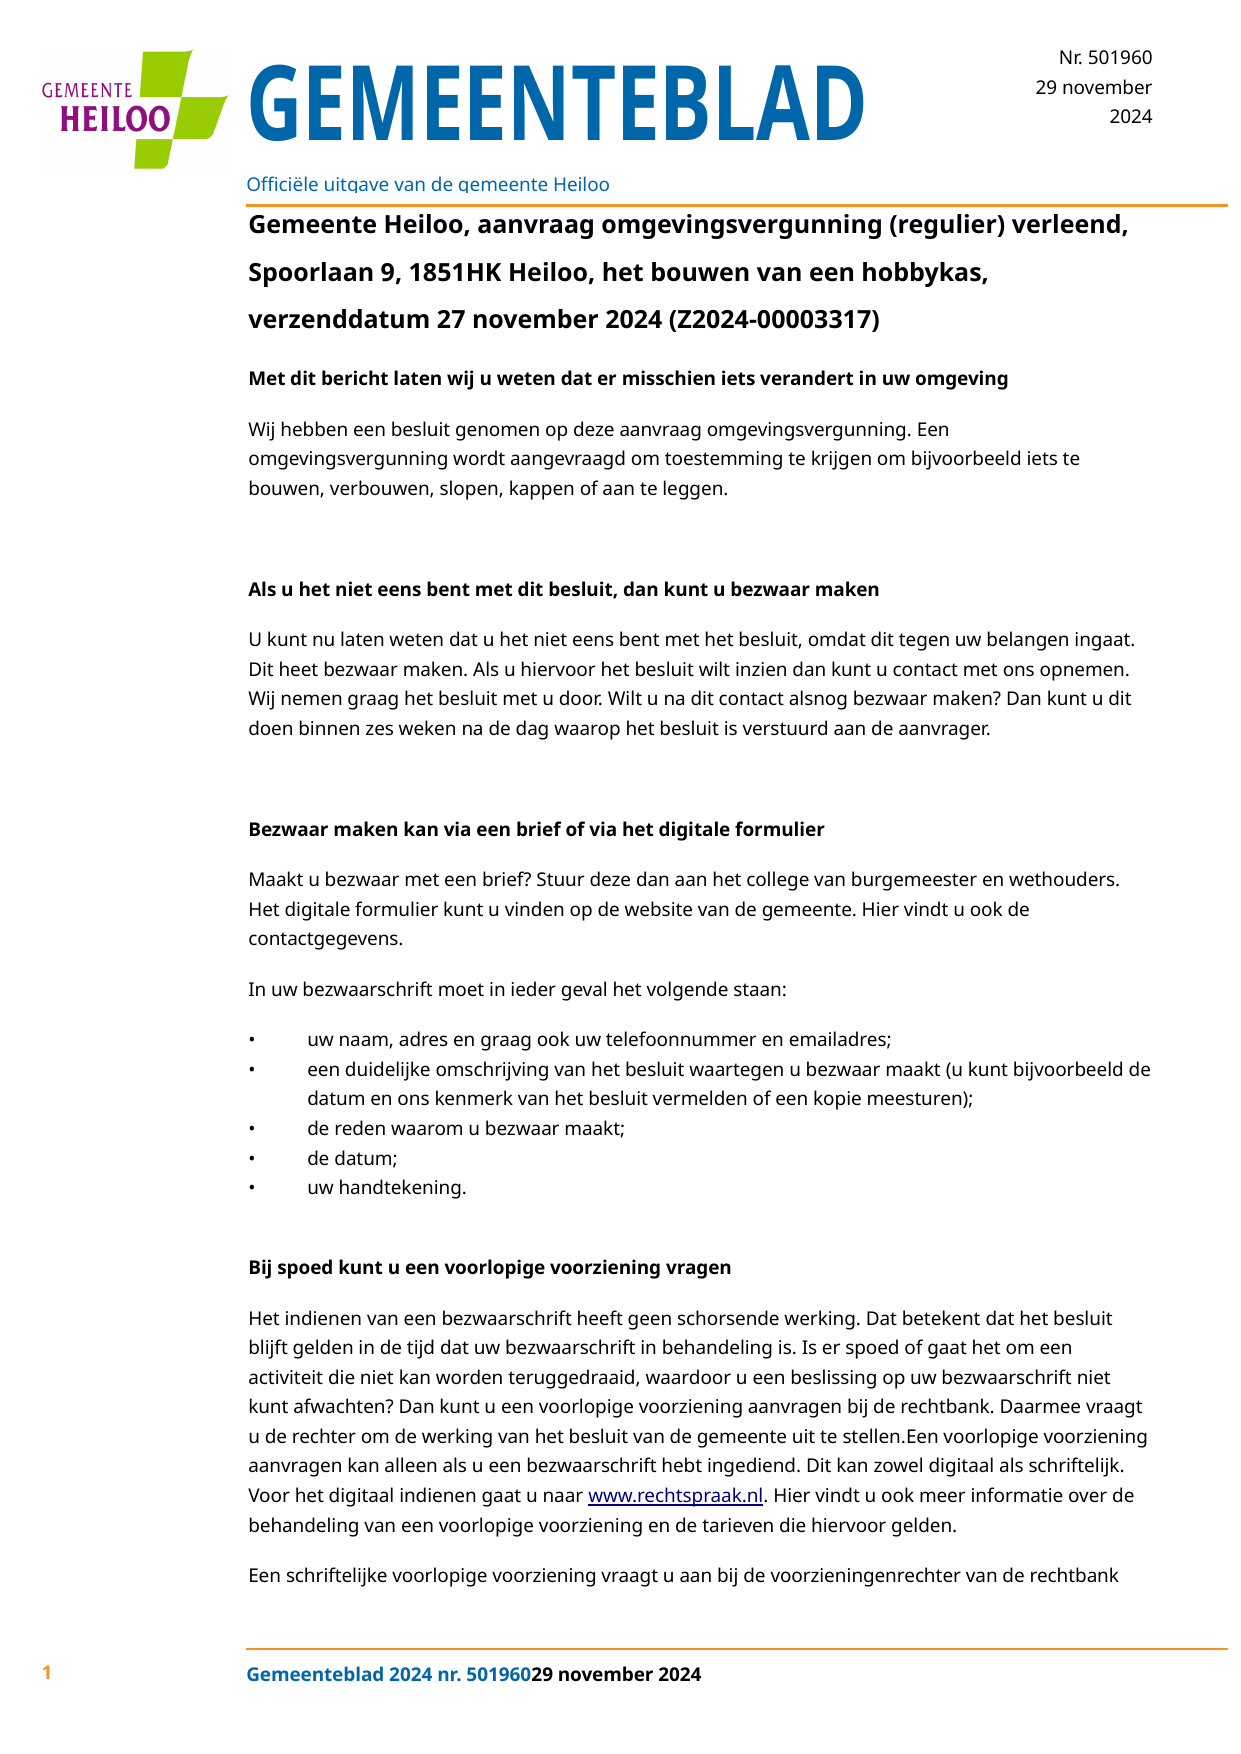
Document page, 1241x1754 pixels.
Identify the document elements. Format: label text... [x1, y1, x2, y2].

text Bij spoed kunt u een voorlopige voorziening vragen [248, 1254, 1152, 1280]
text Bezwaar maken kan via een brief of via het digitale formulier [248, 816, 1152, 842]
text Gemeente Heiloo, aanvraag omgevingsvergunning (regulier) verleend, Spoorlaan 9, 1851HK Heiloo, het bouwen van een hobbykas, verzenddatum 27 november 2024 (Z2024-00003317) [248, 207, 1152, 336]
text Een schriftelijke voorlopige voorziening vraagt u aan bij de voorzieningenrechter van de rechtbank [248, 1562, 1152, 1588]
list een duidelijke omschrijving van het besluit waartegen u bezwaar maakt (u kunt bijvoorbeeld de datum en ons kenmerk van het besluit vermelden of een kopie meesturen); [248, 1056, 1152, 1111]
text U kunt nu laten weten dat u het niet eens bent met het besluit, omdat dit tegen uw belangen ingaat. Dit heet bezwaar maken. Als u hiervoor het besluit wilt inzien dan kunt u contact met ons opnemen. Wij nemen graag het besluit met u door. Wilt u na dit contact alsnog bezwaar maken? Dan kunt u dit doen binnen zes weken na de dag waarop het besluit is verstuurd aan de aanvrager. [248, 626, 1152, 741]
list uw handtekening. [248, 1174, 1152, 1200]
text Maakt u bezwaar met een brief? Stuur deze dan aan het college van burgemeester en wethouders. Het digitale formulier kunt u vinden op de website van de gemeente. Hier vindt u ook de contactgegevens. [248, 866, 1152, 951]
list de datum; [248, 1145, 1152, 1170]
text In uw bezwaarschrift moet in ieder geval het volgende staan: [248, 976, 1152, 1002]
picture [41, 47, 231, 172]
text Wij hebben een besluit genomen op deze aanvraag omgevingsvergunning. Een omgevingsvergunning wordt aangevraagd om toestemming te krijgen om bijvoorbeeld iets te bouwen, verbouwen, slopen, kappen of aan te leggen. [248, 416, 1152, 501]
list uw naam, adres en graag ook uw telefoonnummer en emailadres; [248, 1026, 1152, 1052]
text Met dit bericht laten wij u weten dat er misschien iets verandert in uw omgeving [248, 366, 1152, 391]
text Als u het niet eens bent met dit besluit, dan kunt u bezwaar maken [248, 576, 1152, 602]
text Het indienen van een bezwaarschrift heeft geen schorsende werking. Dat betekent dat het besluit blijft gelden in de tijd dat uw bezwaarschrift in behandeling is. Is er spoed of gaat het om een activiteit die niet kan worden teruggedraaid, waardoor u een beslissing op uw bezwaarschrift niet kunt afwachten? Dan kunt u een voorlopige voorziening aanvragen bij de rechtbank. Daarmee vraagt u de rechter om de werking van het besluit van de gemeente uit te stellen.Een voorlopige voorziening aanvragen kan alleen als u een bezwaarschrift hebt ingediend. Dit kan zowel digitaal als schriftelijk. Voor het digitaal indienen gaat u naar www.rechtspraak.nl. Hier vindt u ook meer informatie over de behandeling van een voorlopige voorziening en de tarieven die hiervoor gelden. [248, 1305, 1152, 1537]
list de reden waarom u bezwaar maakt; [248, 1115, 1152, 1141]
